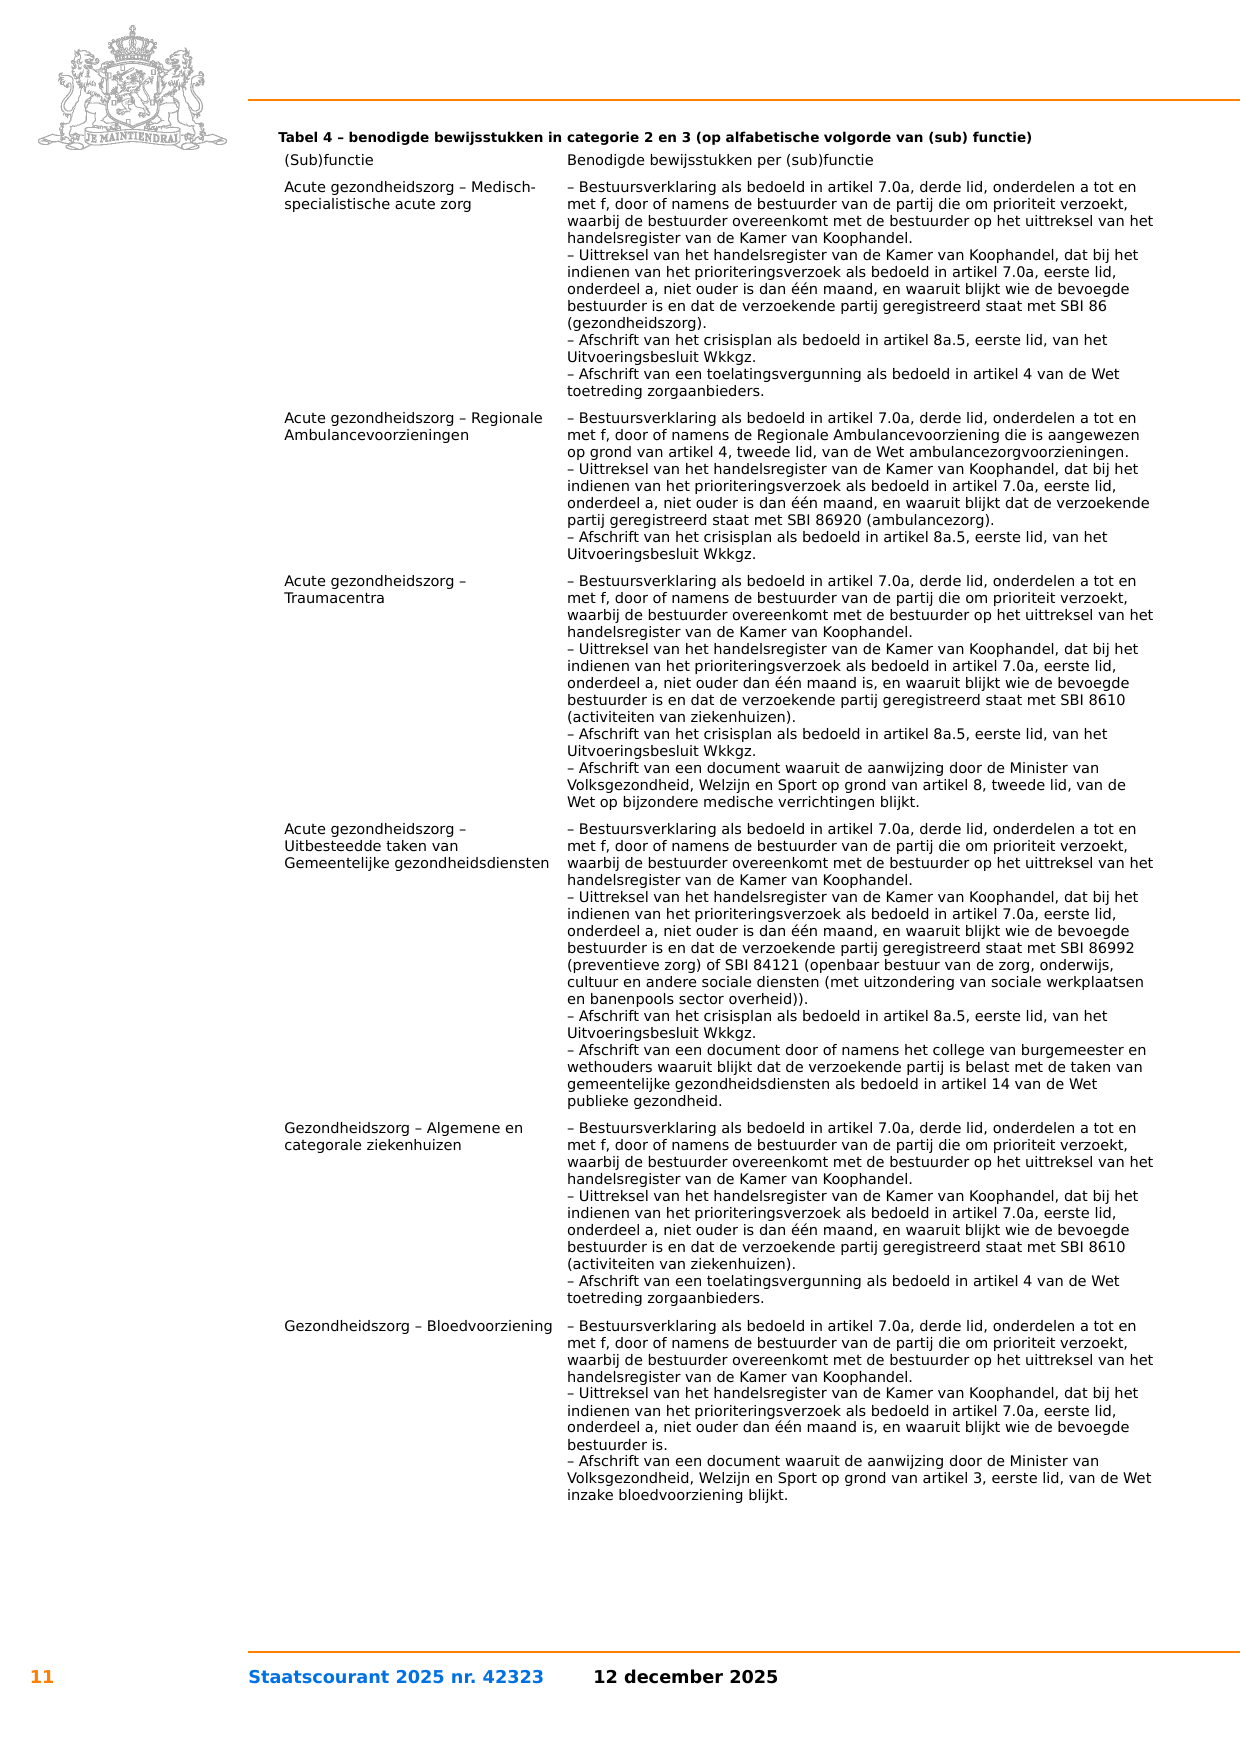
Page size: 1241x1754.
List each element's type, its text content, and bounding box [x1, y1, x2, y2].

table_cell (Sub)functie [279, 147, 561, 173]
table_cell Gezondheidszorg – Algemene en categorale ziekenhuizen [279, 1116, 561, 1312]
table_cell Acute gezondheidszorg – Traumacentra [279, 569, 561, 816]
table_cell Gezondheidszorg – Bloedvoorziening [279, 1313, 561, 1509]
table_cell – Bestuursverklaring als bedoeld in artikel 7.0a, derde lid, onderdelen a tot en met f, door of namens de bestuurder van de partij die om prioriteit verzoekt, waarbij de bestuurder overeenkomt met de bestuurder op het uittreksel van het handelsregister van de Kamer van Koophandel. – Uittreksel van het handelsregister van de Kamer van Koophandel, dat bij het indienen van het prioriteringsverzoek als bedoeld in artikel 7.0a, eerste lid, onderdeel a, niet ouder is dan één maand, en waaruit blijkt wie de bevoegde bestuurder is en dat de verzoekende partij geregistreerd staat met SBI 86 (gezondheidszorg). – Afschrift van het crisisplan als bedoeld in artikel 8a.5, eerste lid, van het Uitvoeringsbesluit Wkkgz. – Afschrift van een toelatingsvergunning als bedoeld in artikel 4 van de Wet toetreding zorgaanbieders. [562, 174, 1163, 404]
table_cell – Bestuursverklaring als bedoeld in artikel 7.0a, derde lid, onderdelen a tot en met f, door of namens de bestuurder van de partij die om prioriteit verzoekt, waarbij de bestuurder overeenkomt met de bestuurder op het uittreksel van het handelsregister van de Kamer van Koophandel. – Uittreksel van het handelsregister van de Kamer van Koophandel, dat bij het indienen van het prioriteringsverzoek als bedoeld in artikel 7.0a, eerste lid, onderdeel a, niet ouder is dan één maand, en waaruit blijkt wie de bevoegde bestuurder is en dat de verzoekende partij geregistreerd staat met SBI 8610 (activiteiten van ziekenhuizen). – Afschrift van een toelatingsvergunning als bedoeld in artikel 4 van de Wet toetreding zorgaanbieders. [562, 1116, 1163, 1312]
table_cell Acute gezondheidszorg – Uitbesteedde taken van Gemeentelijke gezondheidsdiensten [279, 817, 561, 1114]
table_header Tabel 4 – benodigde bewijsstukken in categorie 2 en 3 (op alfabetische volgorde van (sub) functie) [278, 130, 1163, 146]
table_cell – Bestuursverklaring als bedoeld in artikel 7.0a, derde lid, onderdelen a tot en met f, door of namens de bestuurder van de partij die om prioriteit verzoekt, waarbij de bestuurder overeenkomt met de bestuurder op het uittreksel van het handelsregister van de Kamer van Koophandel. – Uittreksel van het handelsregister van de Kamer van Koophandel, dat bij het indienen van het prioriteringsverzoek als bedoeld in artikel 7.0a, eerste lid, onderdeel a, niet ouder is dan één maand, en waaruit blijkt wie de bevoegde bestuurder is en dat de verzoekende partij geregistreerd staat met SBI 86992 (preventieve zorg) of SBI 84121 (openbaar bestuur van de zorg, onderwijs, cultuur en andere sociale diensten (met uitzondering van sociale werkplaatsen en banenpools sector overheid)). – Afschrift van het crisisplan als bedoeld in artikel 8a.5, eerste lid, van het Uitvoeringsbesluit Wkkgz. – Afschrift van een document door of namens het college van burgemeester en wethouders waaruit blijkt dat de verzoekende partij is belast met de taken van gemeentelijke gezondheidsdiensten als bedoeld in artikel 14 van de Wet publieke gezondheid. [562, 817, 1163, 1114]
table_cell Benodigde bewijsstukken per (sub)functie [562, 147, 1163, 173]
table_cell – Bestuursverklaring als bedoeld in artikel 7.0a, derde lid, onderdelen a tot en met f, door of namens de Regionale Ambulancevoorziening die is aangewezen op grond van artikel 4, tweede lid, van de Wet ambulancezorgvoorzieningen. – Uittreksel van het handelsregister van de Kamer van Koophandel, dat bij het indienen van het prioriteringsverzoek als bedoeld in artikel 7.0a, eerste lid, onderdeel a, niet ouder is dan één maand, en waaruit blijkt dat de verzoekende partij geregistreerd staat met SBI 86920 (ambulancezorg). – Afschrift van het crisisplan als bedoeld in artikel 8a.5, eerste lid, van het Uitvoeringsbesluit Wkkgz. [562, 405, 1163, 567]
table_cell – Bestuursverklaring als bedoeld in artikel 7.0a, derde lid, onderdelen a tot en met f, door of namens de bestuurder van de partij die om prioriteit verzoekt, waarbij de bestuurder overeenkomt met de bestuurder op het uittreksel van het handelsregister van de Kamer van Koophandel. – Uittreksel van het handelsregister van de Kamer van Koophandel, dat bij het indienen van het prioriteringsverzoek als bedoeld in artikel 7.0a, eerste lid, onderdeel a, niet ouder dan één maand is, en waaruit blijkt wie de bevoegde bestuurder is. – Afschrift van een document waaruit de aanwijzing door de Minister van Volksgezondheid, Welzijn en Sport op grond van artikel 3, eerste lid, van de Wet inzake bloedvoorziening blijkt. [562, 1313, 1163, 1509]
table_cell Acute gezondheidszorg – Regionale Ambulancevoorzieningen [279, 405, 561, 567]
picture [38, 25, 227, 150]
table_cell Acute gezondheidszorg – Medisch-specialistische acute zorg [279, 174, 561, 404]
table_cell – Bestuursverklaring als bedoeld in artikel 7.0a, derde lid, onderdelen a tot en met f, door of namens de bestuurder van de partij die om prioriteit verzoekt, waarbij de bestuurder overeenkomt met de bestuurder op het uittreksel van het handelsregister van de Kamer van Koophandel. – Uittreksel van het handelsregister van de Kamer van Koophandel, dat bij het indienen van het prioriteringsverzoek als bedoeld in artikel 7.0a, eerste lid, onderdeel a, niet ouder dan één maand is, en waaruit blijkt wie de bevoegde bestuurder is en dat de verzoekende partij geregistreerd staat met SBI 8610 (activiteiten van ziekenhuizen). – Afschrift van het crisisplan als bedoeld in artikel 8a.5, eerste lid, van het Uitvoeringsbesluit Wkkgz. – Afschrift van een document waaruit de aanwijzing door de Minister van Volksgezondheid, Welzijn en Sport op grond van artikel 8, tweede lid, van de Wet op bijzondere medische verrichtingen blijkt. [562, 569, 1163, 816]
